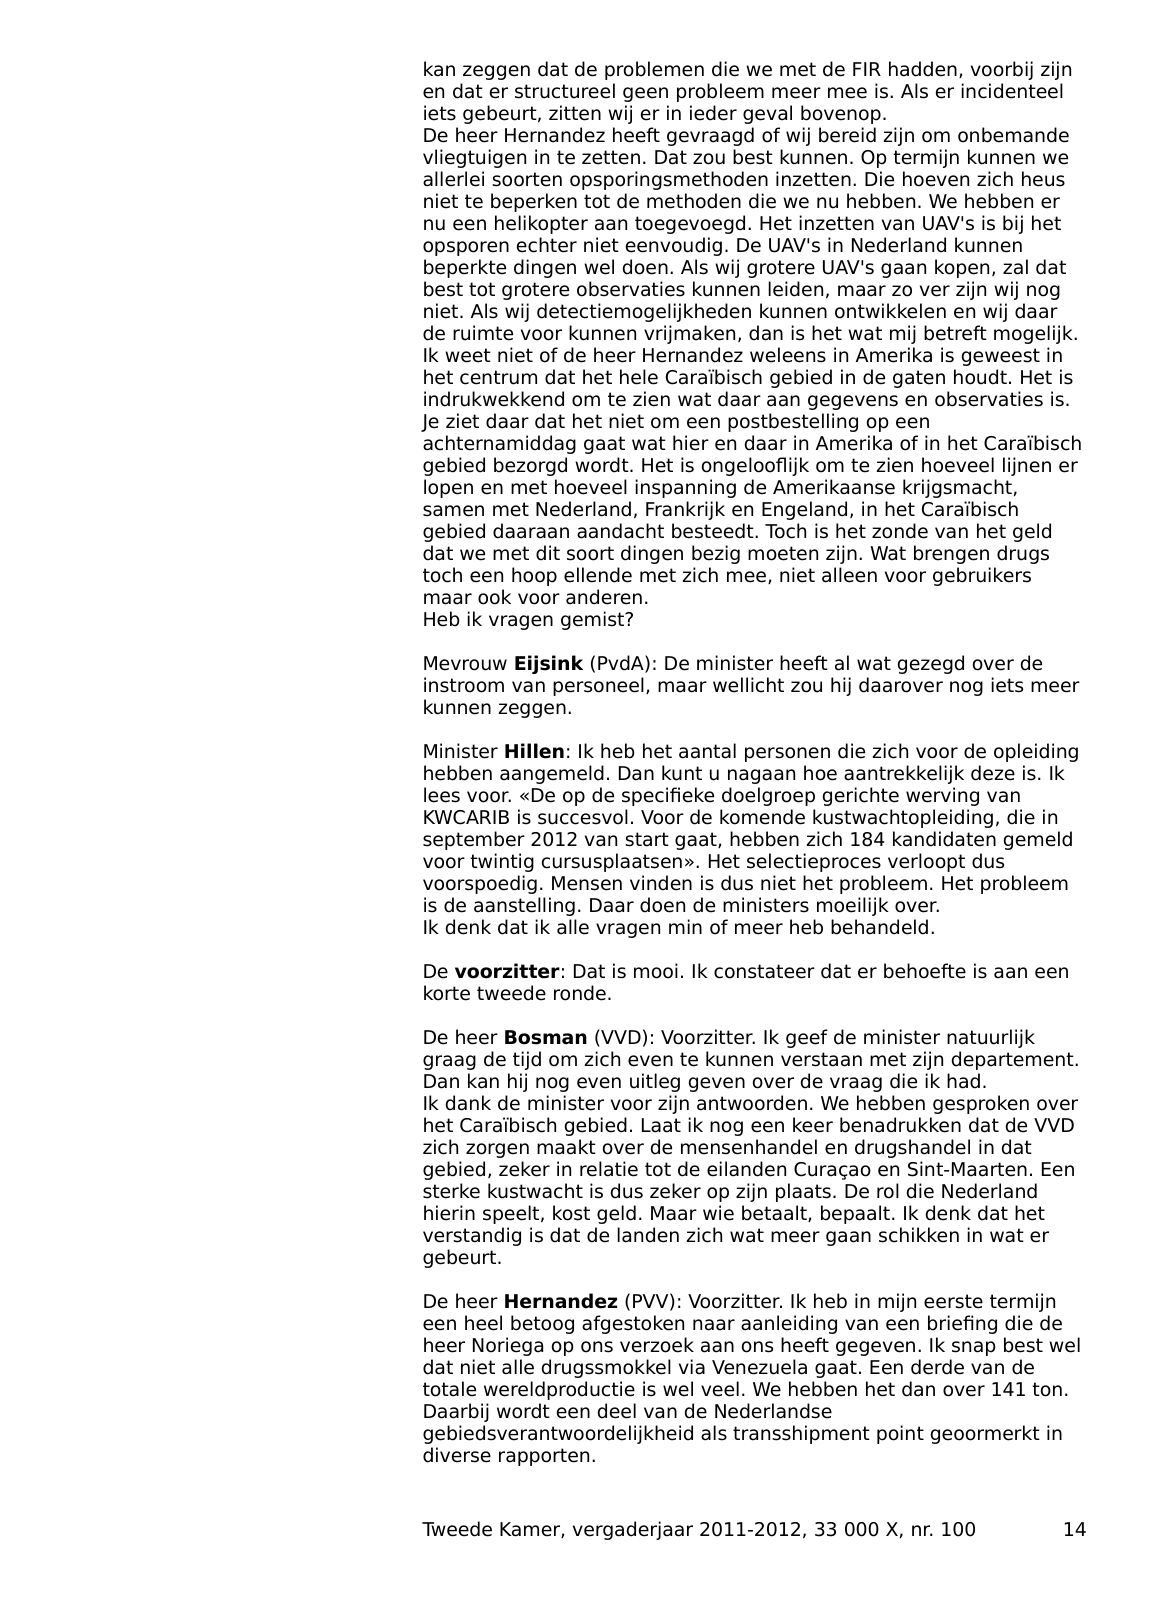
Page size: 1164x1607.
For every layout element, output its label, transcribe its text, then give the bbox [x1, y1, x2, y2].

text De heer Hernandez heeft gevraagd of wij bereid zijn om onbemande vliegtuigen in te zetten. Dat zou best kunnen. Op termijn kunnen we allerlei soorten opsporingsmethoden inzetten. Die hoeven zich heus niet te beperken tot de methoden die we nu hebben. We hebben er nu een helikopter aan toegevoegd. Het inzetten van UAV's is bij het opsporen echter niet eenvoudig. De UAV's in Nederland kunnen beperkte dingen wel doen. Als wij grotere UAV's gaan kopen, zal dat best tot grotere observaties kunnen leiden, maar zo ver zijn wij nog niet. Als wij detectiemogelijkheden kunnen ontwikkelen en wij daar de ruimte voor kunnen vrijmaken, dan is het wat mij betreft mogelijk. Ik weet niet of de heer Hernandez weleens in Amerika is geweest in het centrum dat het hele Caraïbisch gebied in de gaten houdt. Het is indrukwekkend om te zien wat daar aan gegevens en observaties is. Je ziet daar dat het niet om een postbestelling op een achternamiddag gaat wat hier en daar in Amerika of in het Caraïbisch gebied bezorgd wordt. Het is ongelooflijk om te zien hoeveel lijnen er lopen en met hoeveel inspanning de Amerikaanse krijgsmacht, samen met Nederland, Frankrijk en Engeland, in het Caraïbisch gebied daaraan aandacht besteedt. Toch is het zonde van het geld dat we met dit soort dingen bezig moeten zijn. Wat brengen drugs toch een hoop ellende met zich mee, niet alleen voor gebruikers maar ook voor anderen. [422, 125, 1087, 608]
text De heer Bosman (VVD): Voorzitter. Ik geef de minister natuurlijk graag de tijd om zich even te kunnen verstaan met zijn departement. Dan kan hij nog even uitleg geven over de vraag die ik had. [422, 1027, 1087, 1093]
text Ik denk dat ik alle vragen min of meer heb behandeld. [422, 917, 1087, 939]
text Ik dank de minister voor zijn antwoorden. We hebben gesproken over het Caraïbisch gebied. Laat ik nog een keer benadrukken dat de VVD zich zorgen maakt over de mensenhandel en drugshandel in dat gebied, zeker in relatie tot de eilanden Curaçao en Sint-Maarten. Een sterke kustwacht is dus zeker op zijn plaats. De rol die Nederland hierin speelt, kost geld. Maar wie betaalt, bepaalt. Ik denk dat het verstandig is dat de landen zich wat meer gaan schikken in wat er gebeurt. [422, 1093, 1087, 1269]
text Minister Hillen: Ik heb het aantal personen die zich voor de opleiding hebben aangemeld. Dan kunt u nagaan hoe aantrekkelijk deze is. Ik lees voor. «De op de specifieke doelgroep gerichte werving van KWCARIB is succesvol. Voor de komende kustwachtopleiding, die in september 2012 van start gaat, hebben zich 184 kandidaten gemeld voor twintig cursusplaatsen». Het selectieproces verloopt dus voorspoedig. Mensen vinden is dus niet het probleem. Het probleem is de aanstelling. Daar doen de ministers moeilijk over. [422, 741, 1087, 917]
text Heb ik vragen gemist? [422, 608, 1087, 631]
text Mevrouw Eijsink (PvdA): De minister heeft al wat gezegd over de instroom van personeel, maar wellicht zou hij daarover nog iets meer kunnen zeggen. [422, 653, 1087, 719]
text kan zeggen dat de problemen die we met de FIR hadden, voorbij zijn en dat er structureel geen probleem meer mee is. Als er incidenteel iets gebeurt, zitten wij er in ieder geval bovenop. [422, 59, 1087, 125]
text De heer Hernandez (PVV): Voorzitter. Ik heb in mijn eerste termijn een heel betoog afgestoken naar aanleiding van een briefing die de heer Noriega op ons verzoek aan ons heeft gegeven. Ik snap best wel dat niet alle drugssmokkel via Venezuela gaat. Een derde van de totale wereldproductie is wel veel. We hebben het dan over 141 ton. Daarbij wordt een deel van de Nederlandse gebiedsverantwoordelijkheid als transshipment point geoormerkt in diverse rapporten. [422, 1291, 1087, 1467]
text De voorzitter: Dat is mooi. Ik constateer dat er behoefte is aan een korte tweede ronde. [422, 961, 1087, 1005]
